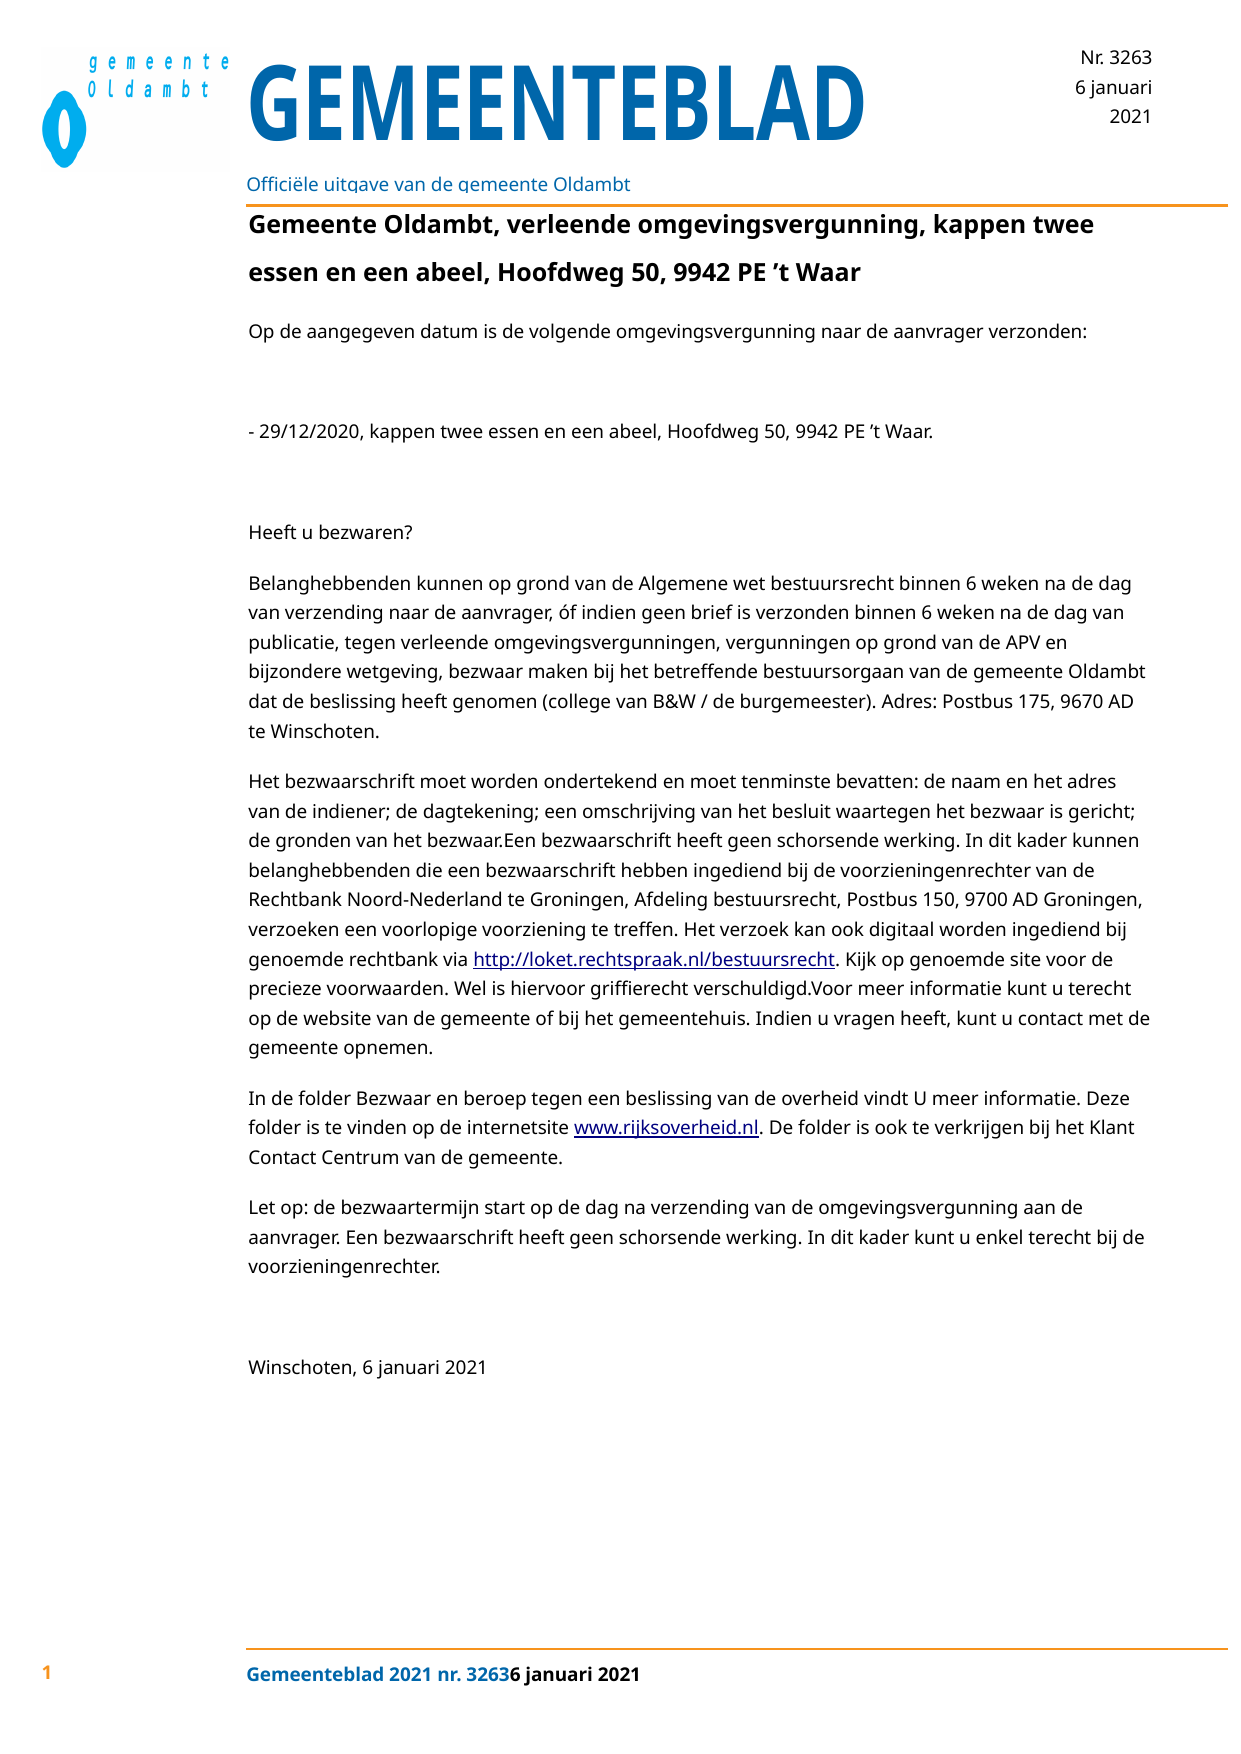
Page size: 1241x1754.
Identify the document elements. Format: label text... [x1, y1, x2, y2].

picture [41, 47, 231, 172]
text Gemeente Oldambt, verleende omgevingsvergunning, kappen twee essen en een abeel, Hoofdweg 50, 9942 PE ’t Waar [248, 207, 1152, 288]
text Let op: de bezwaartermijn start op de dag na verzending van de omgevingsvergunning aan de aanvrager. Een bezwaarschrift heeft geen schorsende werking. In dit kader kunt u enkel terecht bij de voorzieningenrechter. [248, 1194, 1152, 1279]
text Heeft u bezwaren? [248, 519, 1152, 545]
text Winschoten, 6 januari 2021 [248, 1354, 1152, 1380]
text Het bezwaarschrift moet worden ondertekend en moet tenminste bevatten: de naam en het adres van de indiener; de dagtekening; een omschrijving van het besluit waartegen het bezwaar is gericht; de gronden van het bezwaar.Een bezwaarschrift heeft geen schorsende werking. In dit kader kunnen belanghebbenden die een bezwaarschrift hebben ingediend bij de voorzieningenrechter van de Rechtbank Noord-Nederland te Groningen, Afdeling bestuursrecht, Postbus 150, 9700 AD Groningen, verzoeken een voorlopige voorziening te treffen. Het verzoek kan ook digitaal worden ingediend bij genoemde rechtbank via http://loket.rechtspraak.nl/bestuursrecht. Kijk op genoemde site voor de precieze voorwaarden. Wel is hiervoor griffierecht verschuldigd.Voor meer informatie kunt u terecht op de website van de gemeente of bij het gemeentehuis. Indien u vragen heeft, kunt u contact met de gemeente opnemen. [248, 768, 1152, 1060]
text Op de aangegeven datum is de volgende omgevingsvergunning naar de aanvrager verzonden: [248, 318, 1152, 344]
text Belanghebbenden kunnen op grond van de Algemene wet bestuursrecht binnen 6 weken na de dag van verzending naar de aanvrager, óf indien geen brief is verzonden binnen 6 weken na de dag van publicatie, tegen verleende omgevingsvergunningen, vergunningen op grond van de APV en bijzondere wetgeving, bezwaar maken bij het betreffende bestuursorgaan van de gemeente Oldambt dat de beslissing heeft genomen (college van B&W / de burgemeester). Adres: Postbus 175, 9670 AD te Winschoten. [248, 570, 1152, 744]
text - 29/12/2020, kappen twee essen en een abeel, Hoofdweg 50, 9942 PE ’t Waar. [248, 419, 1152, 444]
text In de folder Bezwaar en beroep tegen een beslissing van de overheid vindt U meer informatie. Deze folder is te vinden op de internetsite www.rijksoverheid.nl. De folder is ook te verkrijgen bij het Klant Contact Centrum van de gemeente. [248, 1085, 1152, 1170]
